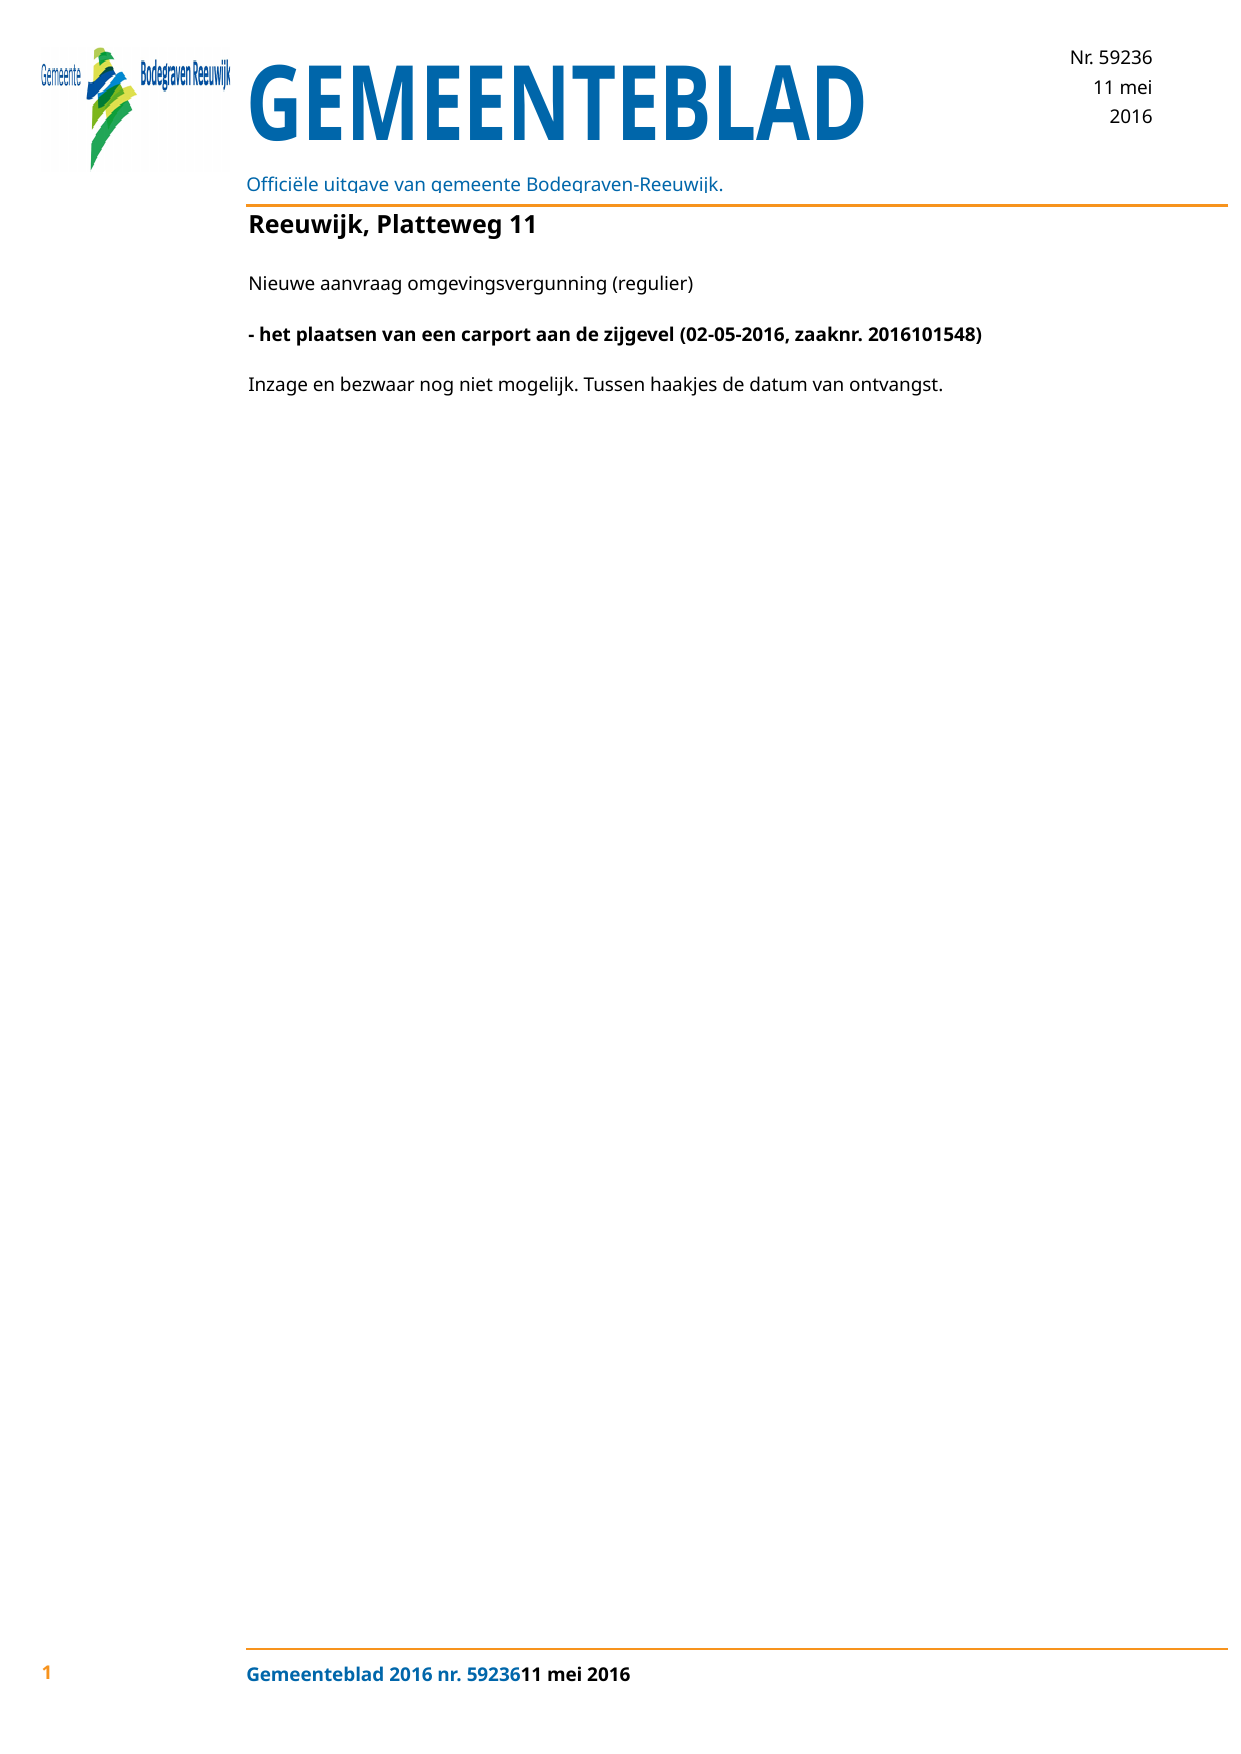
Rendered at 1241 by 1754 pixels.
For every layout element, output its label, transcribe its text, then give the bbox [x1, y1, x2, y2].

text - het plaatsen van een carport aan de zijgevel (02‑05‑2016, zaaknr. 2016101548) [248, 321, 1152, 346]
text Inzage en bezwaar nog niet mogelijk. Tussen haakjes de datum van ontvangst. [248, 371, 1152, 397]
picture [41, 47, 231, 172]
text Reeuwijk, Platteweg 11 [248, 207, 1152, 241]
text Nieuwe aanvraag omgevingsvergunning (regulier) [248, 270, 1152, 296]
